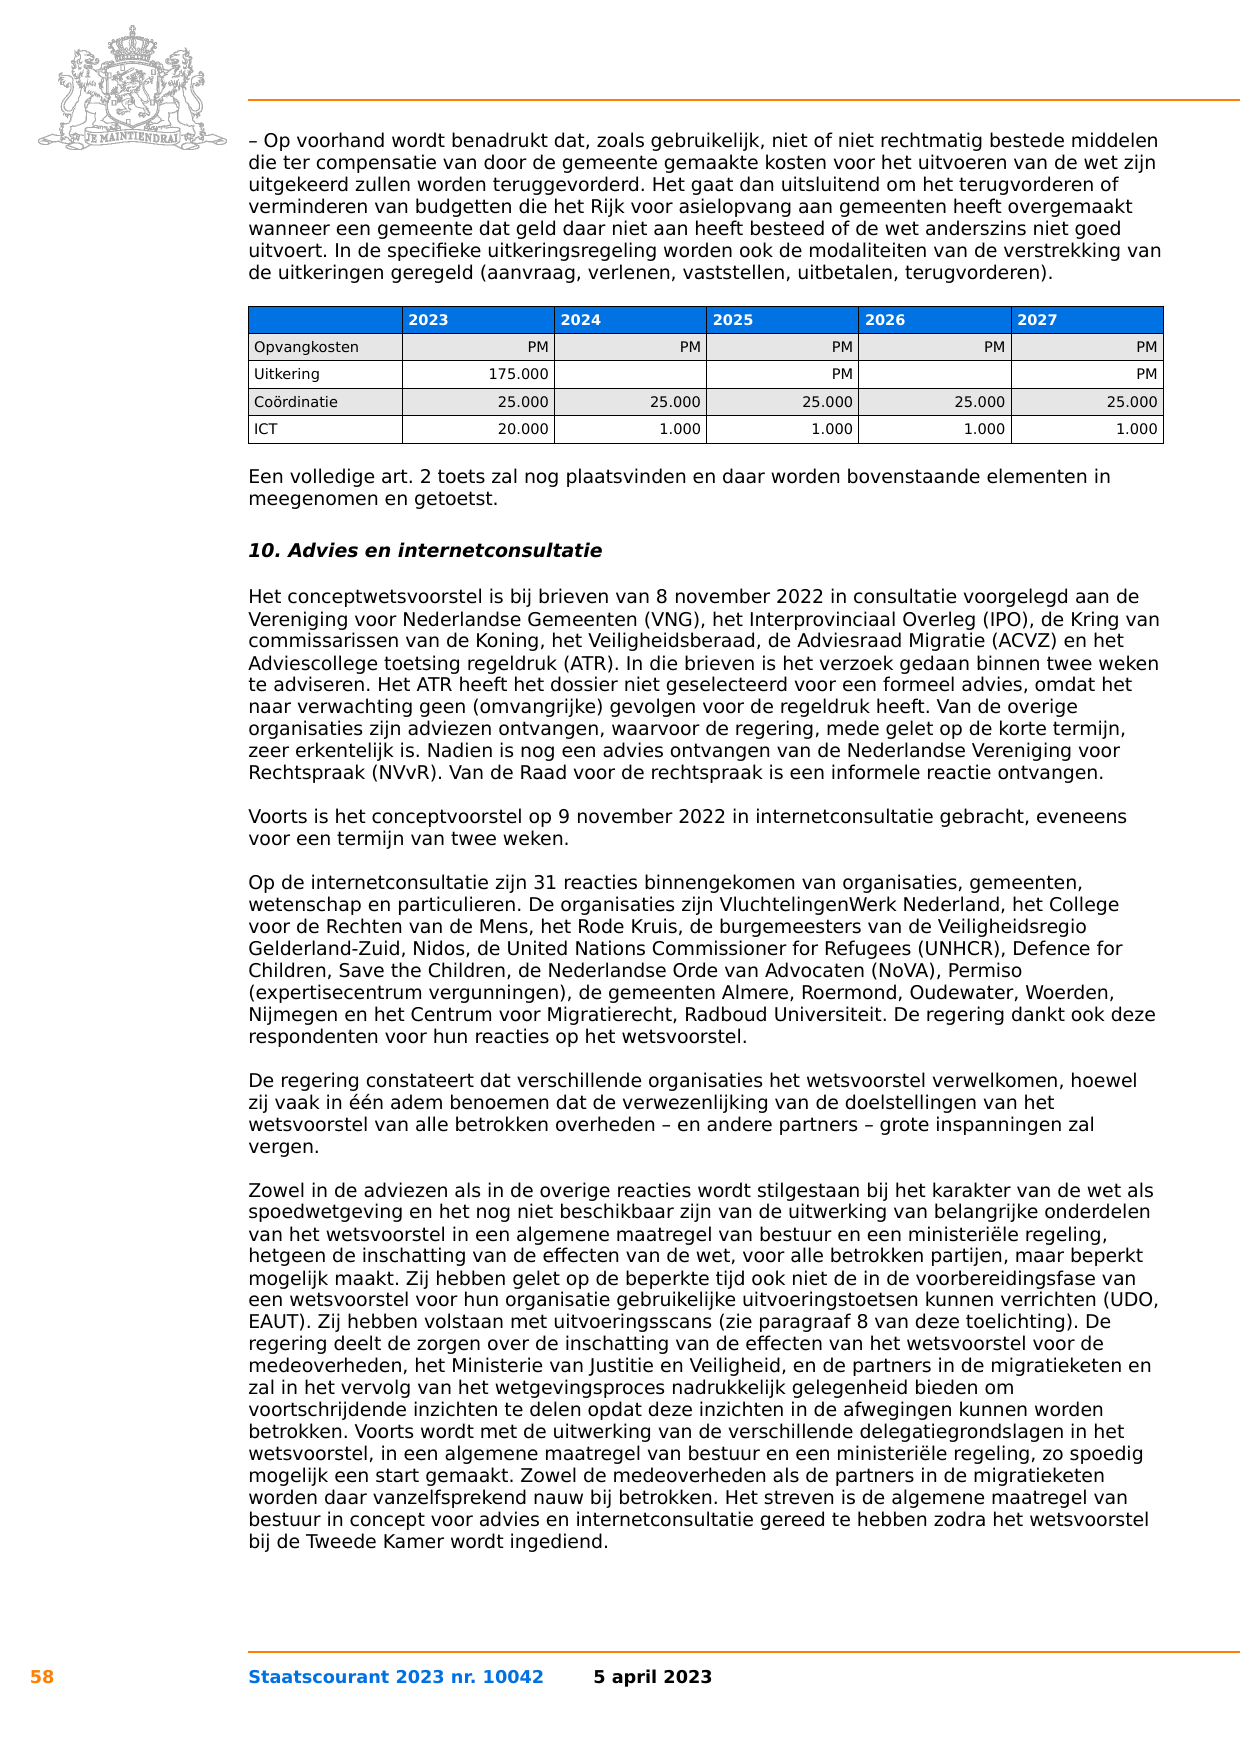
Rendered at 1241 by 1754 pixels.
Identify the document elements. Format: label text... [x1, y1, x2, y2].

table_cell PM [1012, 361, 1163, 388]
table_cell [555, 361, 706, 388]
table_header 2027 [1012, 307, 1163, 333]
text De regering constateert dat verschillende organisaties het wetsvoorstel verwelkomen, hoewel zij vaak in één adem benoemen dat de verwezenlijking van de doelstellingen van het wetsvoorstel van alle betrokken overheden – en andere partners – grote inspanningen zal vergen. [248, 1070, 1163, 1158]
text Het conceptwetsvoorstel is bij brieven van 8 november 2022 in consultatie voorgelegd aan de Vereniging voor Nederlandse Gemeenten (VNG), het Interprovinciaal Overleg (IPO), de Kring van commissarissen van de Koning, het Veiligheidsberaad, de Adviesraad Migratie (ACVZ) en het Adviescollege toetsing regeldruk (ATR). In die brieven is het verzoek gedaan binnen twee weken te adviseren. Het ATR heeft het dossier niet geselecteerd voor een formeel advies, omdat het naar verwachting geen (omvangrijke) gevolgen voor de regeldruk heeft. Van de overige organisaties zijn adviezen ontvangen, waarvoor de regering, mede gelet op de korte termijn, zeer erkentelijk is. Nadien is nog een advies ontvangen van de Nederlandse Vereniging voor Rechtspraak (NVvR). Van de Raad voor de rechtspraak is een informele reactie ontvangen. [248, 586, 1163, 784]
text – Op voorhand wordt benadrukt dat, zoals gebruikelijk, niet of niet rechtmatig bestede middelen die ter compensatie van door de gemeente gemaakte kosten voor het uitvoeren van de wet zijn uitgekeerd zullen worden teruggevorderd. Het gaat dan uitsluitend om het terugvorderen of verminderen van budgetten die het Rijk voor asielopvang aan gemeenten heeft overgemaakt wanneer een gemeente dat geld daar niet aan heeft besteed of de wet anderszins niet goed uitvoert. In de specifieke uitkeringsregeling worden ook de modaliteiten van de verstrekking van de uitkeringen geregeld (aanvraag, verlenen, vaststellen, uitbetalen, terugvorderen). [248, 130, 1163, 284]
text Voorts is het conceptvoorstel op 9 november 2022 in internetconsultatie gebracht, eveneens voor een termijn van twee weken. [248, 806, 1163, 850]
table_cell 1.000 [859, 416, 1011, 443]
subtitle 10. Advies en internetconsultatie [248, 539, 1163, 561]
table_cell ICT [249, 416, 402, 443]
table_cell PM [859, 334, 1011, 360]
table_header 2024 [555, 307, 706, 333]
table_cell Opvangkosten [249, 334, 402, 360]
table_cell PM [403, 334, 554, 360]
table_cell PM [1012, 334, 1163, 360]
table_cell PM [707, 334, 858, 360]
table_header 2023 [403, 307, 554, 333]
table_cell Uitkering [249, 361, 402, 388]
table_cell 1.000 [1012, 416, 1163, 443]
table_cell Coördinatie [249, 389, 402, 415]
table_cell 20.000 [403, 416, 554, 443]
table_header [249, 307, 402, 333]
text Op de internetconsultatie zijn 31 reacties binnengekomen van organisaties, gemeenten, wetenschap en particulieren. De organisaties zijn VluchtelingenWerk Nederland, het College voor de Rechten van de Mens, het Rode Kruis, de burgemeesters van de Veiligheidsregio Gelderland-Zuid, Nidos, de United Nations Commissioner for Refugees (UNHCR), Defence for Children, Save the Children, de Nederlandse Orde van Advocaten (NoVA), Permiso (expertisecentrum vergunningen), de gemeenten Almere, Roermond, Oudewater, Woerden, Nijmegen en het Centrum voor Migratierecht, Radboud Universiteit. De regering dankt ook deze respondenten voor hun reacties op het wetsvoorstel. [248, 872, 1163, 1048]
table_header 2026 [859, 307, 1011, 333]
table_cell 25.000 [1012, 389, 1163, 415]
table_cell 175.000 [403, 361, 554, 388]
table_cell 1.000 [555, 416, 706, 443]
picture [38, 25, 227, 150]
table_cell 25.000 [859, 389, 1011, 415]
table_cell PM [707, 361, 858, 388]
table_cell [859, 361, 1011, 388]
table_cell 25.000 [403, 389, 554, 415]
table_cell PM [555, 334, 706, 360]
table_cell 1.000 [707, 416, 858, 443]
text Zowel in de adviezen als in de overige reacties wordt stilgestaan bij het karakter van de wet als spoedwetgeving en het nog niet beschikbaar zijn van de uitwerking van belangrijke onderdelen van het wetsvoorstel in een algemene maatregel van bestuur en een ministeriële regeling, hetgeen de inschatting van de effecten van de wet, voor alle betrokken partijen, maar beperkt mogelijk maakt. Zij hebben gelet op de beperkte tijd ook niet de in de voorbereidingsfase van een wetsvoorstel voor hun organisatie gebruikelijke uitvoeringstoetsen kunnen verrichten (UDO, EAUT). Zij hebben volstaan met uitvoeringsscans (zie paragraaf 8 van deze toelichting). De regering deelt de zorgen over de inschatting van de effecten van het wetsvoorstel voor de medeoverheden, het Ministerie van Justitie en Veiligheid, en de partners in de migratieketen en zal in het vervolg van het wetgevingsproces nadrukkelijk gelegenheid bieden om voortschrijdende inzichten te delen opdat deze inzichten in de afwegingen kunnen worden betrokken. Voorts wordt met de uitwerking van de verschillende delegatiegrondslagen in het wetsvoorstel, in een algemene maatregel van bestuur en een ministeriële regeling, zo spoedig mogelijk een start gemaakt. Zowel de medeoverheden als de partners in de migratieketen worden daar vanzelfsprekend nauw bij betrokken. Het streven is de algemene maatregel van bestuur in concept voor advies en internetconsultatie gereed te hebben zodra het wetsvoorstel bij de Tweede Kamer wordt ingediend. [248, 1179, 1163, 1553]
table_cell 25.000 [707, 389, 858, 415]
table_cell 25.000 [555, 389, 706, 415]
text Een volledige art. 2 toets zal nog plaatsvinden en daar worden bovenstaande elementen in meegenomen en getoetst. [248, 466, 1163, 509]
table_header 2025 [707, 307, 858, 333]
